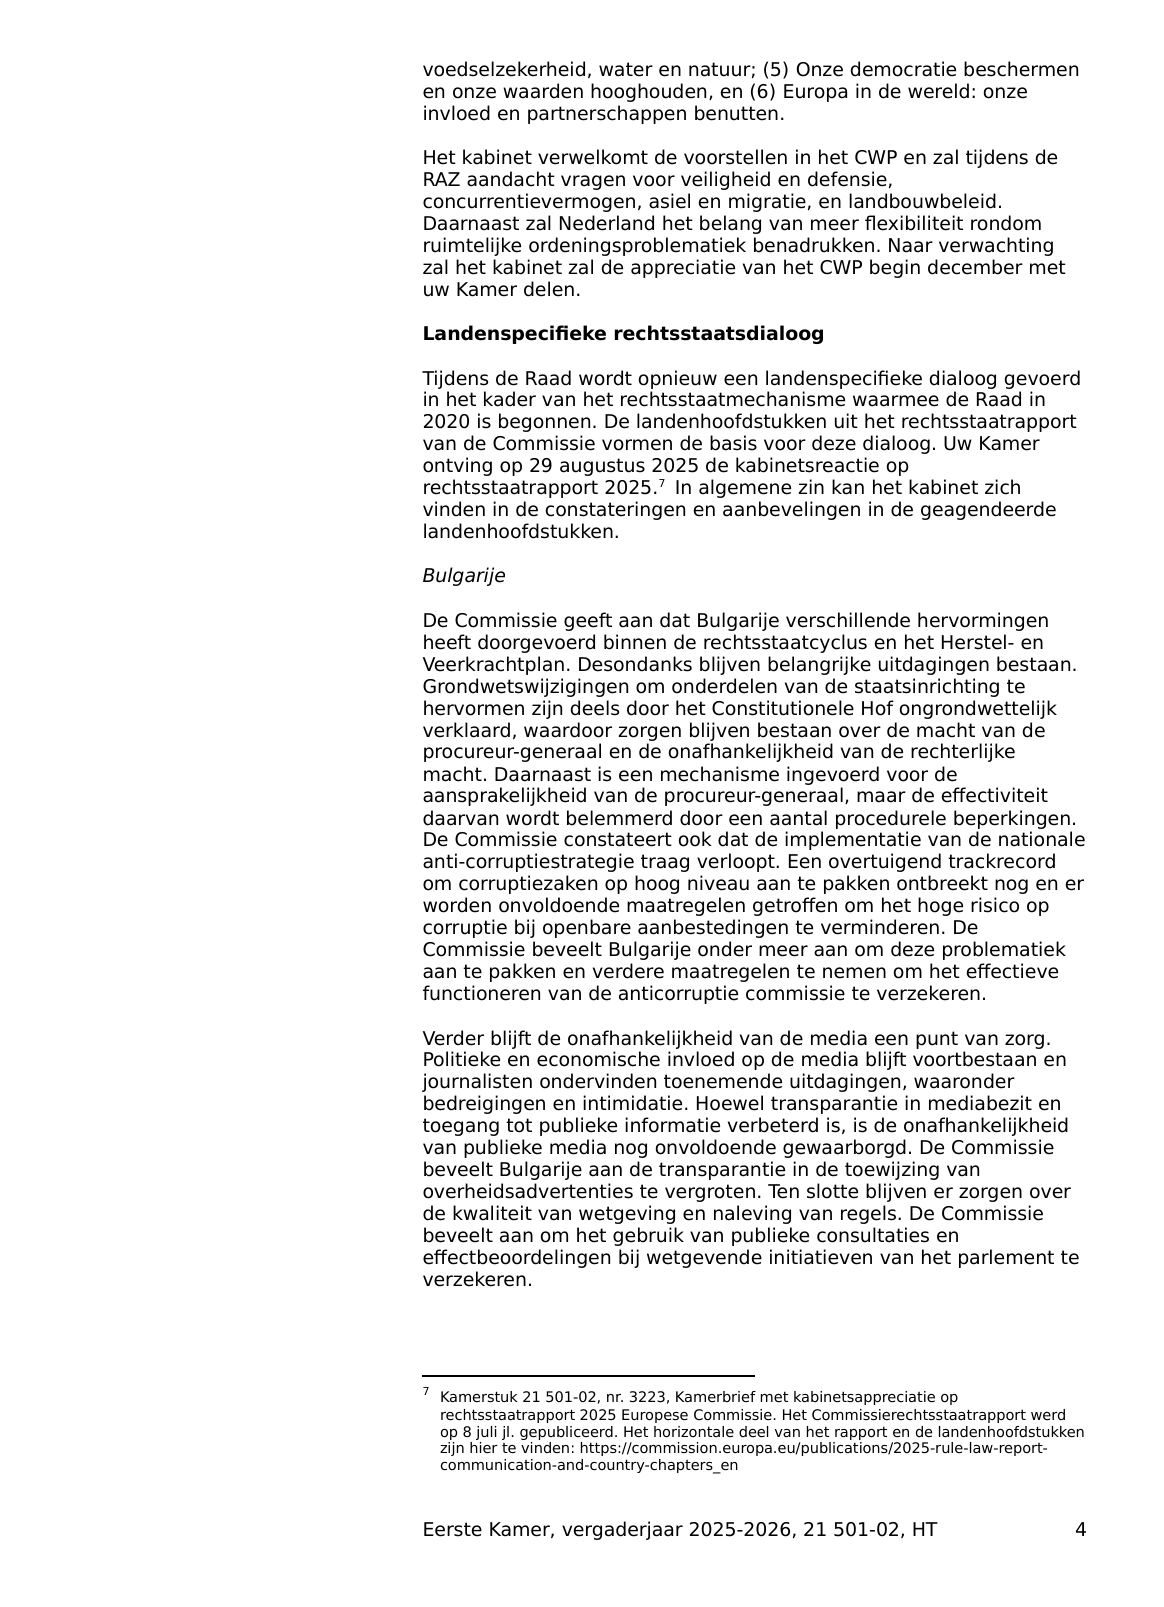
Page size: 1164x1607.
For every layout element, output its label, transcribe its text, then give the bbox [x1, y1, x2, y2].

text Tijdens de Raad wordt opnieuw een landenspecifieke dialoog gevoerd in het kader van het rechtsstaatmechanisme waarmee de Raad in 2020 is begonnen. De landenhoofdstukken uit het rechtsstaatrapport van de Commissie vormen de basis voor deze dialoog. Uw Kamer ontving op 29 augustus 2025 de kabinetsreactie op rechtsstaatrapport 2025. In algemene zin kan het kabinet zich vinden in de constateringen en aanbevelingen in de geagendeerde landenhoofdstukken. [422, 367, 1087, 543]
text Het kabinet verwelkomt de voorstellen in het CWP en zal tijdens de RAZ aandacht vragen voor veiligheid en defensie, concurrentievermogen, asiel en migratie, en landbouwbeleid. Daarnaast zal Nederland het belang van meer flexibiliteit rondom ruimtelijke ordeningsproblematiek benadrukken. Naar verwachting zal het kabinet zal de appreciatie van het CWP begin december met uw Kamer delen. [422, 147, 1087, 301]
text Kamerstuk 21 501-02, nr. 3223, Kamerbrief met kabinetsappreciatie op rechtsstaatrapport 2025 Europese Commissie. Het Commissierechtsstaatrapport werd op 8 juli jl. gepubliceerd. Het horizontale deel van het rapport en de landenhoofdstukken zijn hier te vinden: https://commission.europa.eu/publications/2025-rule-law-report-communication-and-country-chapters_en [422, 1385, 1087, 1474]
subtitle Bulgarije [422, 565, 1087, 587]
text Verder blijft de onafhankelijkheid van de media een punt van zorg. Politieke en economische invloed op de media blijft voortbestaan en journalisten ondervinden toenemende uitdagingen, waaronder bedreigingen en intimidatie. Hoewel transparantie in mediabezit en toegang tot publieke informatie verbeterd is, is de onafhankelijkheid van publieke media nog onvoldoende gewaarborgd. De Commissie beveelt Bulgarije aan de transparantie in de toewijzing van overheidsadvertenties te vergroten. Ten slotte blijven er zorgen over de kwaliteit van wetgeving en naleving van regels. De Commissie beveelt aan om het gebruik van publieke consultaties en effectbeoordelingen bij wetgevende initiatieven van het parlement te verzekeren. [422, 1027, 1087, 1291]
text De Commissie geeft aan dat Bulgarije verschillende hervormingen heeft doorgevoerd binnen de rechtsstaatcyclus en het Herstel- en Veerkrachtplan. Desondanks blijven belangrijke uitdagingen bestaan. Grondwetswijzigingen om onderdelen van de staatsinrichting te hervormen zijn deels door het Constitutionele Hof ongrondwettelijk verklaard, waardoor zorgen blijven bestaan over de macht van de procureur-generaal en de onafhankelijkheid van de rechterlijke macht. Daarnaast is een mechanisme ingevoerd voor de aansprakelijkheid van de procureur-generaal, maar de effectiviteit daarvan wordt belemmerd door een aantal procedurele beperkingen. De Commissie constateert ook dat de implementatie van de nationale anti-corruptiestrategie traag verloopt. Een overtuigend trackrecord om corruptiezaken op hoog niveau aan te pakken ontbreekt nog en er worden onvoldoende maatregelen getroffen om het hoge risico op corruptie bij openbare aanbestedingen te verminderen. De Commissie beveelt Bulgarije onder meer aan om deze problematiek aan te pakken en verdere maatregelen te nemen om het effectieve functioneren van de anticorruptie commissie te verzekeren. [422, 609, 1087, 1005]
subtitle Landenspecifieke rechtsstaatsdialoog [422, 323, 1087, 345]
text voedselzekerheid, water en natuur; (5) Onze democratie beschermen en onze waarden hooghouden, en (6) Europa in de wereld: onze invloed en partnerschappen benutten. [422, 59, 1087, 125]
